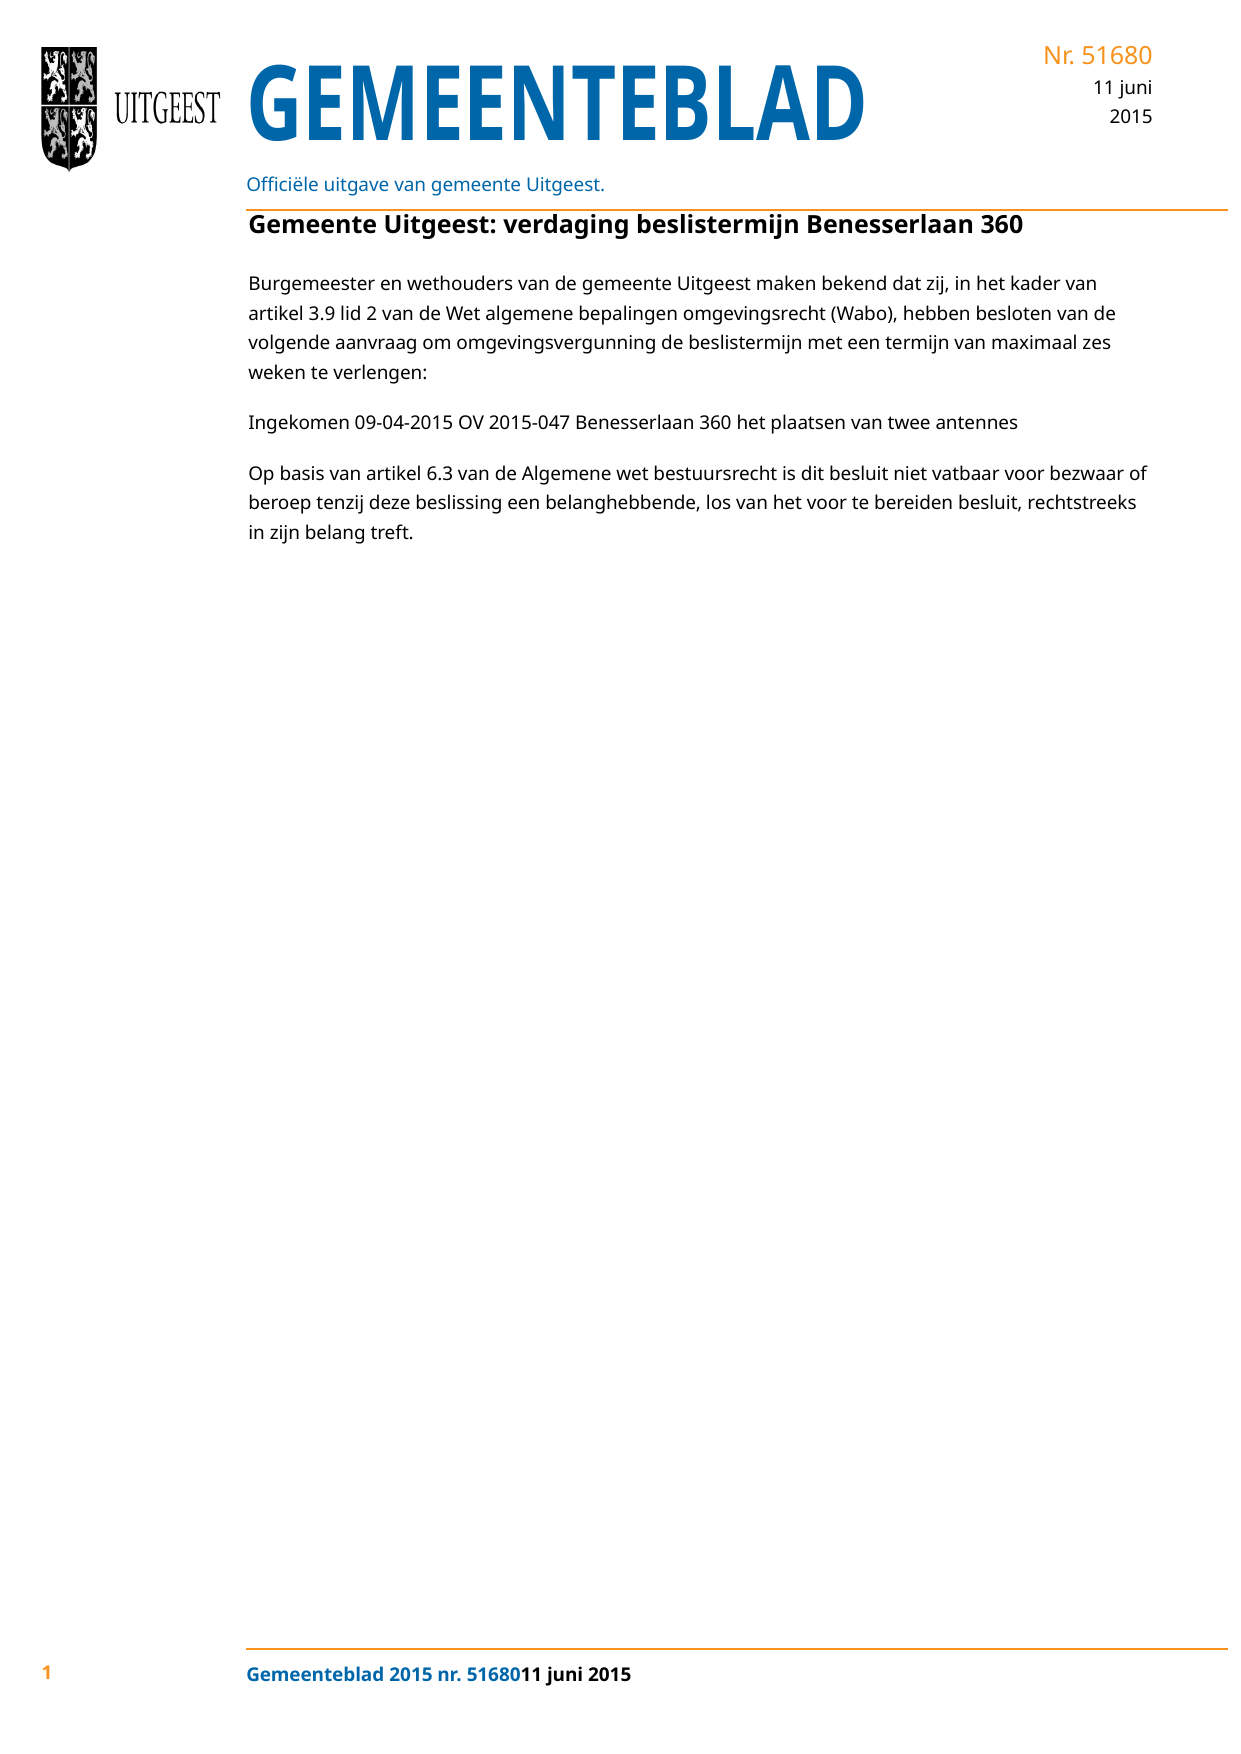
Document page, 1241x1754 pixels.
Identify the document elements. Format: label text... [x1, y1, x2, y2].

text Op basis van artikel 6.3 van de Algemene wet bestuursrecht is dit besluit niet vatbaar voor bezwaar of beroep tenzij deze beslissing een belanghebbende, los van het voor te bereiden besluit, rechtstreeks in zijn belang treft. [248, 460, 1152, 545]
text Burgemeester en wethouders van de gemeente Uitgeest maken bekend dat zij, in het kader van artikel 3.9 lid 2 van de Wet algemene bepalingen omgevingsrecht (Wabo), hebben besloten van de volgende aanvraag om omgevingsvergunning de beslistermijn met een termijn van maximaal zes weken te verlengen: [248, 270, 1152, 385]
text Gemeente Uitgeest: verdaging beslistermijn Benesserlaan 360 [248, 211, 1152, 241]
text Ingekomen 09-04-2015 OV 2015-047 Benesserlaan 360 het plaatsen van twee antennes [248, 409, 1152, 435]
picture [41, 47, 231, 172]
